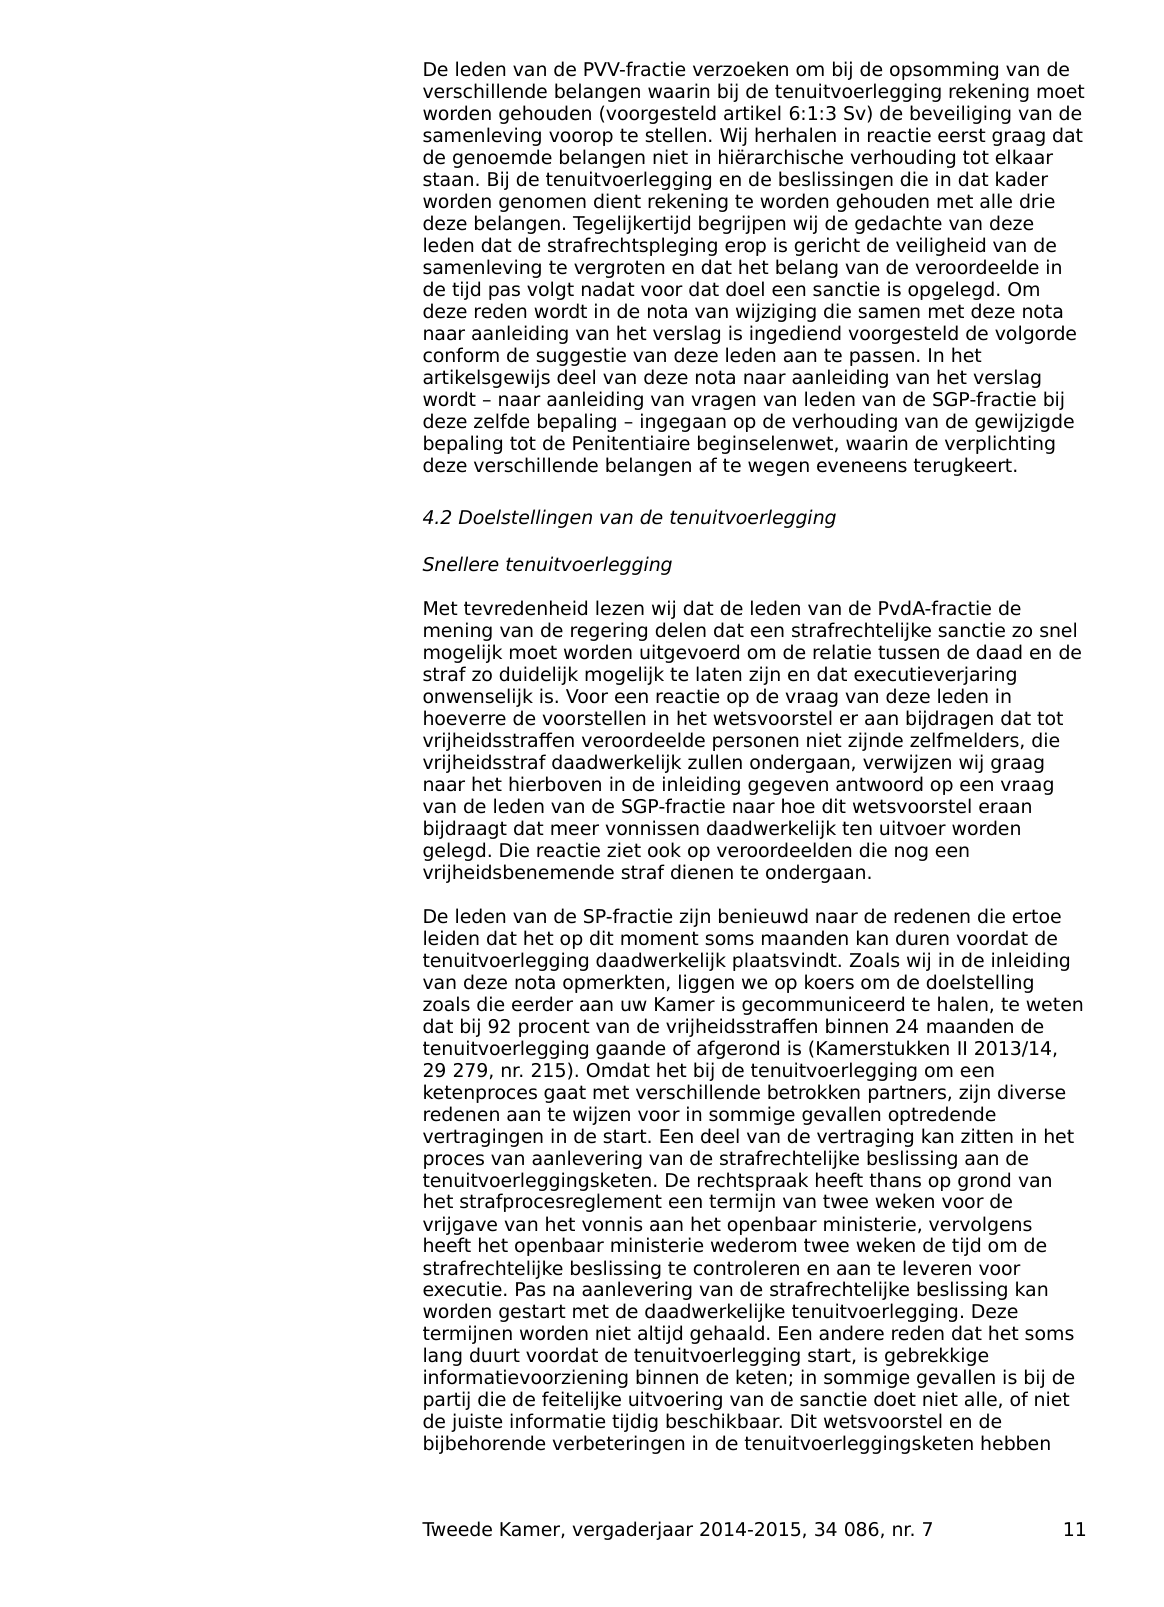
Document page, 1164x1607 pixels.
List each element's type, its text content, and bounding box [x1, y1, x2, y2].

text De leden van de SP-fractie zijn benieuwd naar de redenen die ertoe leiden dat het op dit moment soms maanden kan duren voordat de tenuitvoerlegging daadwerkelijk plaatsvindt. Zoals wij in de inleiding van deze nota opmerkten, liggen we op koers om de doelstelling zoals die eerder aan uw Kamer is gecommuniceerd te halen, te weten dat bij 92 procent van de vrijheidsstraffen binnen 24 maanden de tenuitvoerlegging gaande of afgerond is (Kamerstukken II 2013/14, 29 279, nr. 215). Omdat het bij de tenuitvoerlegging om een ketenproces gaat met verschillende betrokken partners, zijn diverse redenen aan te wijzen voor in sommige gevallen optredende vertragingen in de start. Een deel van de vertraging kan zitten in het proces van aanlevering van de strafrechtelijke beslissing aan de tenuitvoerleggingsketen. De rechtspraak heeft thans op grond van het strafprocesreglement een termijn van twee weken voor de vrijgave van het vonnis aan het openbaar ministerie, vervolgens heeft het openbaar ministerie wederom twee weken de tijd om de strafrechtelijke beslissing te controleren en aan te leveren voor executie. Pas na aanlevering van de strafrechtelijke beslissing kan worden gestart met de daadwerkelijke tenuitvoerlegging. Deze termijnen worden niet altijd gehaald. Een andere reden dat het soms lang duurt voordat de tenuitvoerlegging start, is gebrekkige informatievoorziening binnen de keten; in sommige gevallen is bij de partij die de feitelijke uitvoering van de sanctie doet niet alle, of niet de juiste informatie tijdig beschikbaar. Dit wetsvoorstel en de bijbehorende verbeteringen in de tenuitvoerleggingsketen hebben [422, 906, 1087, 1455]
subtitle 4.2 Doelstellingen van de tenuitvoerlegging [422, 507, 1087, 529]
subtitle Snellere tenuitvoerlegging [422, 554, 1087, 576]
text De leden van de PVV-fractie verzoeken om bij de opsomming van de verschillende belangen waarin bij de tenuitvoerlegging rekening moet worden gehouden (voorgesteld artikel 6:1:3 Sv) de beveiliging van de samenleving voorop te stellen. Wij herhalen in reactie eerst graag dat de genoemde belangen niet in hiërarchische verhouding tot elkaar staan. Bij de tenuitvoerlegging en de beslissingen die in dat kader worden genomen dient rekening te worden gehouden met alle drie deze belangen. Tegelijkertijd begrijpen wij de gedachte van deze leden dat de strafrechtspleging erop is gericht de veiligheid van de samenleving te vergroten en dat het belang van de veroordeelde in de tijd pas volgt nadat voor dat doel een sanctie is opgelegd. Om deze reden wordt in de nota van wijziging die samen met deze nota naar aanleiding van het verslag is ingediend voorgesteld de volgorde conform de suggestie van deze leden aan te passen. In het artikelsgewijs deel van deze nota naar aanleiding van het verslag wordt – naar aanleiding van vragen van leden van de SGP-fractie bij deze zelfde bepaling – ingegaan op de verhouding van de gewijzigde bepaling tot de Penitentiaire beginselenwet, waarin de verplichting deze verschillende belangen af te wegen eveneens terugkeert. [422, 59, 1087, 477]
text Met tevredenheid lezen wij dat de leden van de PvdA-fractie de mening van de regering delen dat een strafrechtelijke sanctie zo snel mogelijk moet worden uitgevoerd om de relatie tussen de daad en de straf zo duidelijk mogelijk te laten zijn en dat executieverjaring onwenselijk is. Voor een reactie op de vraag van deze leden in hoeverre de voorstellen in het wetsvoorstel er aan bijdragen dat tot vrijheidsstraffen veroordeelde personen niet zijnde zelfmelders, die vrijheidsstraf daadwerkelijk zullen ondergaan, verwijzen wij graag naar het hierboven in de inleiding gegeven antwoord op een vraag van de leden van de SGP-fractie naar hoe dit wetsvoorstel eraan bijdraagt dat meer vonnissen daadwerkelijk ten uitvoer worden gelegd. Die reactie ziet ook op veroordeelden die nog een vrijheidsbenemende straf dienen te ondergaan. [422, 598, 1087, 883]
